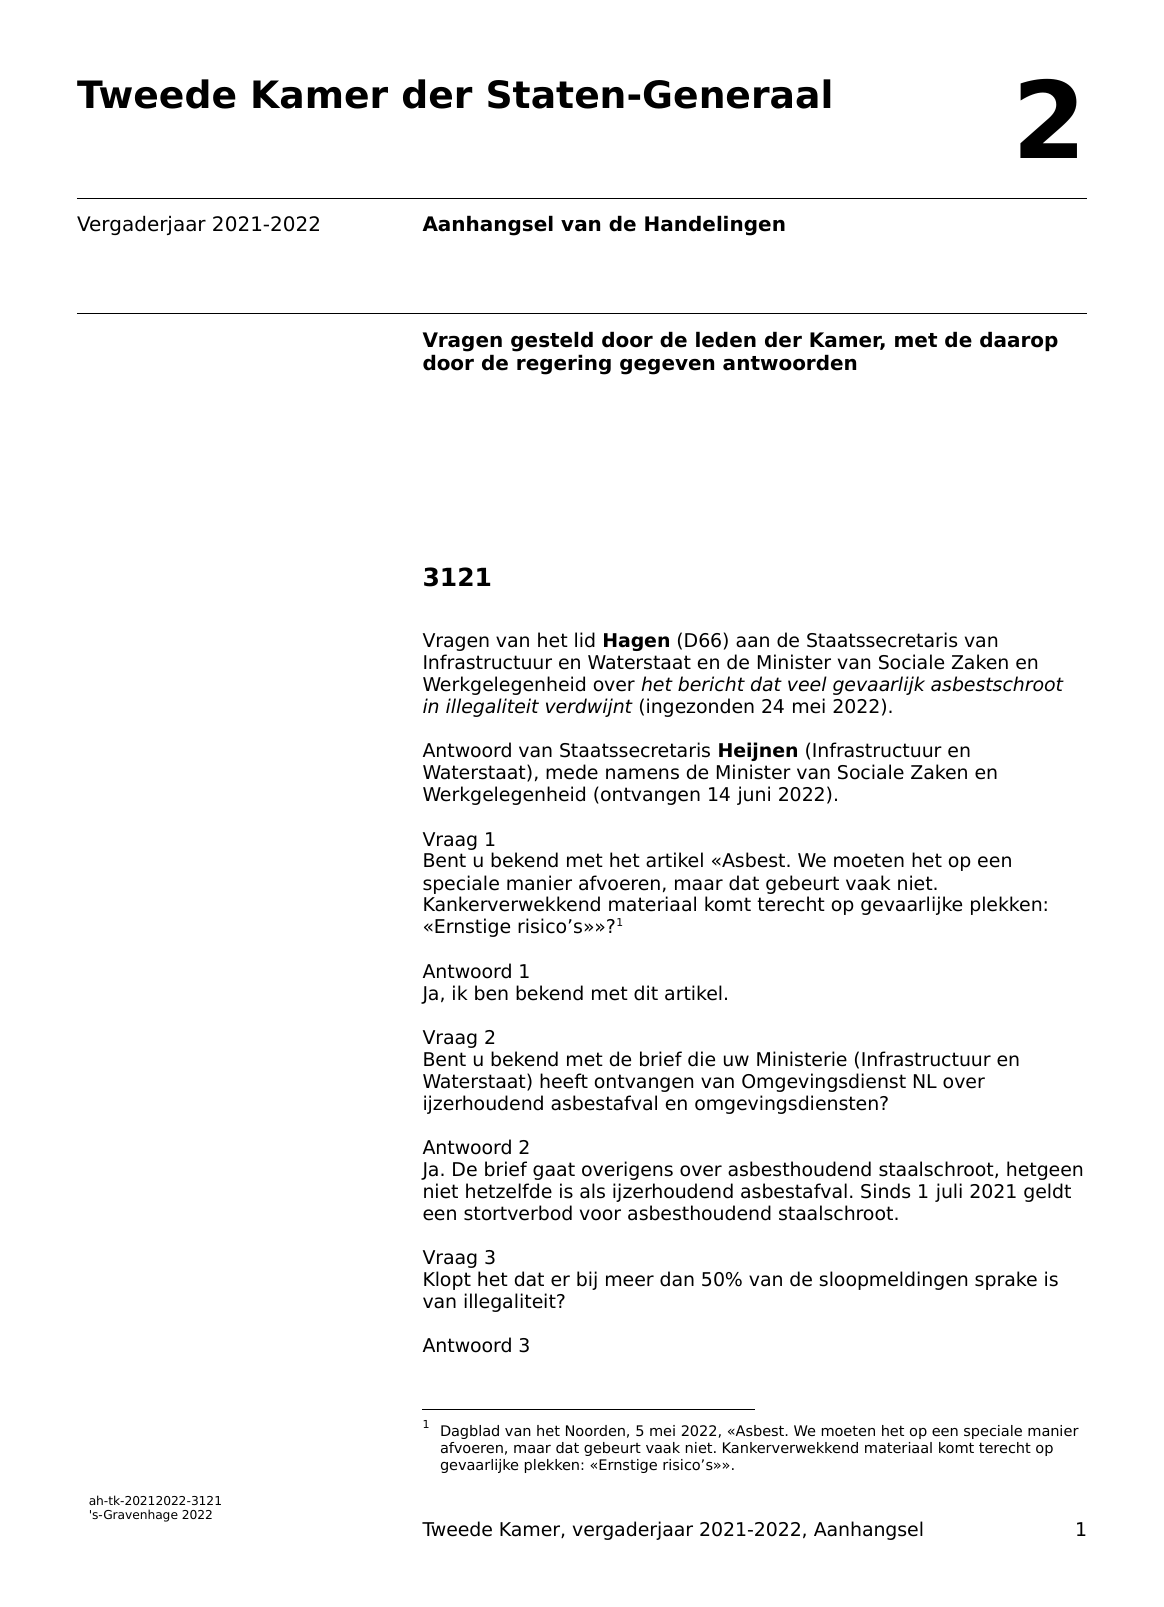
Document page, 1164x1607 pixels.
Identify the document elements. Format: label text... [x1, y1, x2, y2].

text Bent u bekend met de brief die uw Ministerie (Infrastructuur en Waterstaat) heeft ontvangen van Omgevingsdienst NL over ijzerhoudend asbestafval en omgevingsdiensten? [422, 1049, 1087, 1114]
text Antwoord 2 [422, 1137, 1087, 1159]
text Antwoord van Staatssecretaris Heijnen (Infrastructuur en Waterstaat), mede namens de Minister van Sociale Zaken en Werkgelegenheid (ontvangen 14 juni 2022). [422, 740, 1087, 806]
text Antwoord 1 [422, 961, 1087, 982]
text ah-tk-20212022-3121 [88, 1494, 323, 1508]
text Dagblad van het Noorden, 5 mei 2022, «Asbest. We moeten het op een speciale manier afvoeren, maar dat gebeurt vaak niet. Kankerverwekkend materiaal komt terecht op gevaarlijke plekken: «Ernstige risico’s»». [422, 1418, 1087, 1474]
table_header 2 [886, 59, 1087, 198]
text Ja. De brief gaat overigens over asbesthoudend staalschroot, hetgeen niet hetzelfde is als ijzerhoudend asbestafval. Sinds 1 juli 2021 geldt een stortverbod voor asbesthoudend staalschroot. [422, 1159, 1087, 1225]
table_cell Aanhangsel van de Handelingen [422, 199, 1087, 313]
table_cell [77, 314, 422, 375]
text Vraag 1 [422, 828, 1087, 850]
text 3121 [422, 563, 1087, 592]
text Vraag 2 [422, 1027, 1087, 1049]
text 's-Gravenhage 2022 [88, 1508, 323, 1522]
text Vraag 3 [422, 1247, 1087, 1269]
table_cell Vergaderjaar 2021-2022 [77, 199, 422, 313]
text Klopt het dat er bij meer dan 50% van de sloopmeldingen sprake is van illegaliteit? [422, 1269, 1087, 1313]
text Bent u bekend met het artikel «Asbest. We moeten het op een speciale manier afvoeren, maar dat gebeurt vaak niet. Kankerverwekkend materiaal komt terecht op gevaarlijke plekken: «Ernstige risico’s»»? [422, 850, 1087, 938]
text Antwoord 3 [422, 1335, 1087, 1357]
text Ja, ik ben bekend met dit artikel. [422, 982, 1087, 1004]
table_header Tweede Kamer der Staten-Generaal [77, 59, 886, 198]
table_cell Vragen gesteld door de leden der Kamer, met de daarop door de regering gegeven antwoorden [422, 314, 1087, 375]
text Vragen van het lid Hagen (D66) aan de Staatssecretaris van Infrastructuur en Waterstaat en de Minister van Sociale Zaken en Werkgelegenheid over het bericht dat veel gevaarlijk asbestschroot in illegaliteit verdwijnt (ingezonden 24 mei 2022). [422, 630, 1087, 718]
